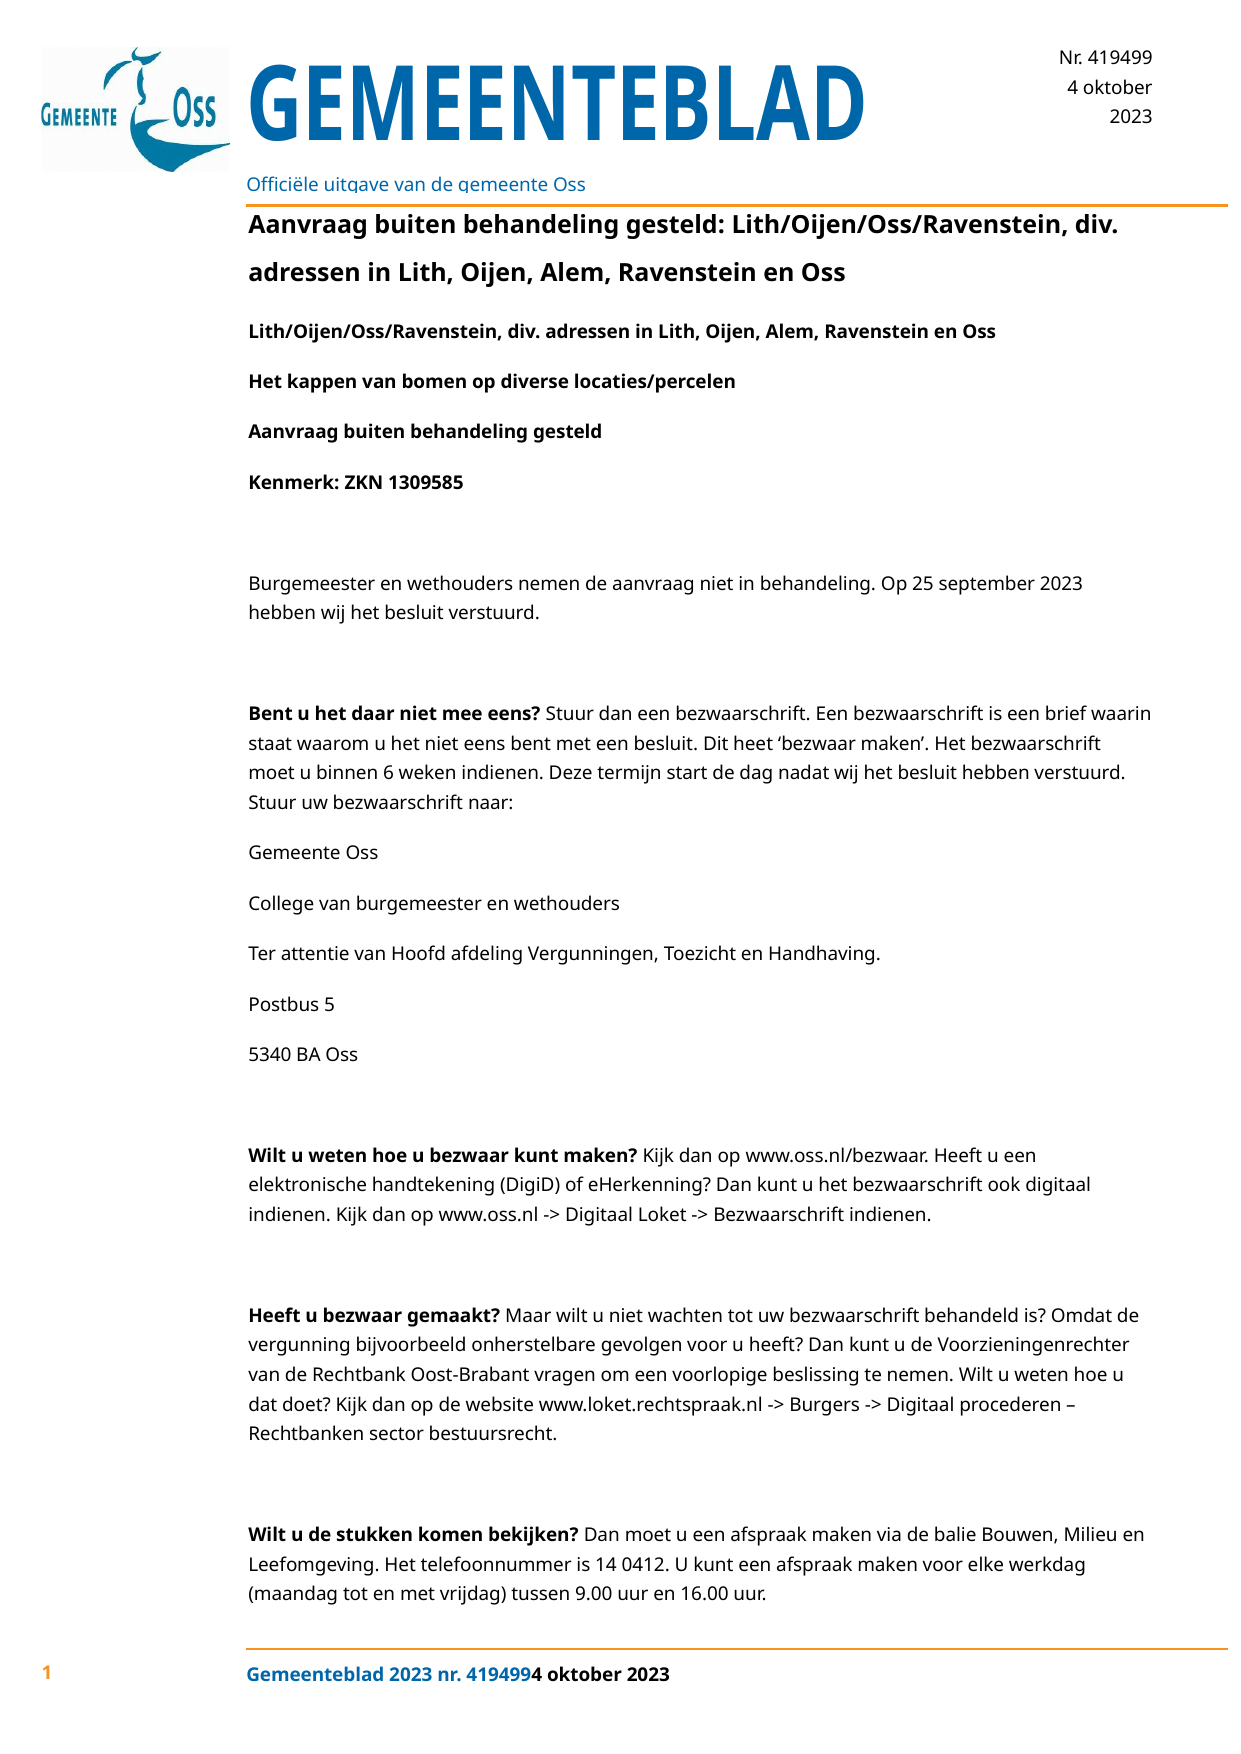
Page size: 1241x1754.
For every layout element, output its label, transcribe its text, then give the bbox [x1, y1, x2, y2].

text Burgemeester en wethouders nemen de aanvraag niet in behandeling. Op 25 september 2023 hebben wij het besluit verstuurd. [248, 570, 1152, 625]
text 5340 BA Oss [248, 1041, 1152, 1067]
text Bent u het daar niet mee eens? Stuur dan een bezwaarschrift. Een bezwaarschrift is een brief waarin staat waarom u het niet eens bent met een besluit. Dit heet ‘bezwaar maken’. Het bezwaarschrift moet u binnen 6 weken indienen. Deze termijn start de dag nadat wij het besluit hebben verstuurd. Stuur uw bezwaarschrift naar: [248, 700, 1152, 815]
text Aanvraag buiten behandeling gesteld [248, 419, 1152, 444]
text Aanvraag buiten behandeling gesteld: Lith/Oijen/Oss/Ravenstein, div. adressen in Lith, Oijen, Alem, Ravenstein en Oss [248, 207, 1152, 288]
text Het kappen van bomen op diverse locaties/percelen [248, 368, 1152, 394]
text Lith/Oijen/Oss/Ravenstein, div. adressen in Lith, Oijen, Alem, Ravenstein en Oss [248, 318, 1152, 344]
text Wilt u de stukken komen bekijken? Dan moet u een afspraak maken via de balie Bouwen, Milieu en Leefomgeving. Het telefoonnummer is 14 0412. U kunt een afspraak maken voor elke werkdag (maandag tot en met vrijdag) tussen 9.00 uur en 16.00 uur. [248, 1521, 1152, 1606]
text Postbus 5 [248, 991, 1152, 1017]
text Ter attentie van Hoofd afdeling Vergunningen, Toezicht en Handhaving. [248, 940, 1152, 966]
text College van burgemeester en wethouders [248, 890, 1152, 916]
text Gemeente Oss [248, 839, 1152, 865]
text Wilt u weten hoe u bezwaar kunt maken? Kijk dan op www.oss.nl/bezwaar. Heeft u een elektronische handtekening (DigiD) of eHerkenning? Dan kunt u het bezwaarschrift ook digitaal indienen. Kijk dan op www.oss.nl -> Digitaal Loket -> Bezwaarschrift indienen. [248, 1142, 1152, 1227]
picture [41, 47, 231, 172]
text Heeft u bezwaar gemaakt? Maar wilt u niet wachten tot uw bezwaarschrift behandeld is? Omdat de vergunning bijvoorbeeld onherstelbare gevolgen voor u heeft? Dan kunt u de Voorzieningenrechter van de Rechtbank Oost-Brabant vragen om een voorlopige beslissing te nemen. Wilt u weten hoe u dat doet? Kijk dan op de website www.loket.rechtspraak.nl -> Burgers -> Digitaal procederen – Rechtbanken sector bestuursrecht. [248, 1302, 1152, 1446]
text Kenmerk: ZKN 1309585 [248, 469, 1152, 495]
